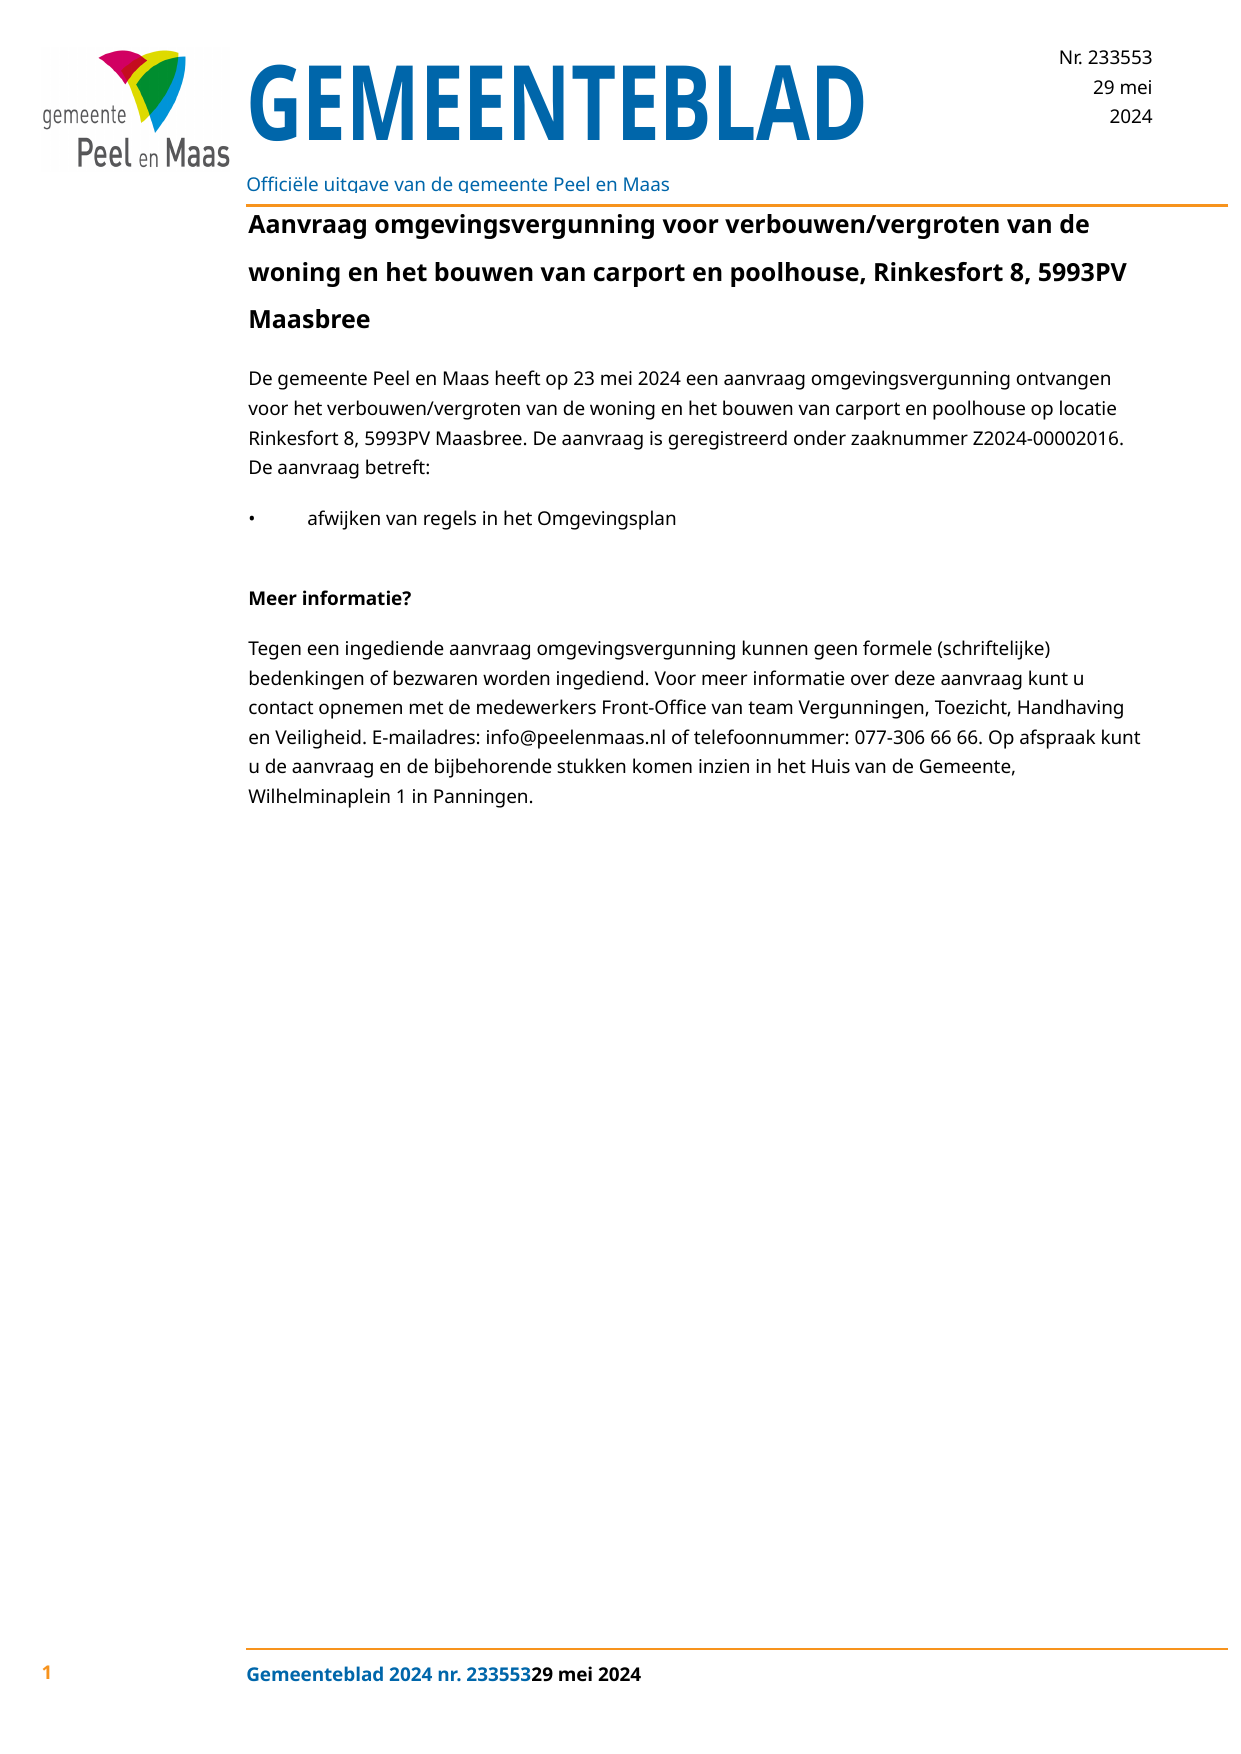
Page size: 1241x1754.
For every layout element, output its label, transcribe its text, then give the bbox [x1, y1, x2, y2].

list afwijken van regels in het Omgevingsplan [248, 505, 1152, 530]
text De gemeente Peel en Maas heeft op 23 mei 2024 een aanvraag omgevingsvergunning ontvangen voor het verbouwen/vergroten van de woning en het bouwen van carport en poolhouse op locatie Rinkesfort 8, 5993PV Maasbree. De aanvraag is geregistreerd onder zaaknummer Z2024-00002016. De aanvraag betreft: [248, 366, 1152, 480]
text Meer informatie? [248, 585, 1152, 610]
text Tegen een ingediende aanvraag omgevingsvergunning kunnen geen formele (schriftelijke) bedenkingen of bezwaren worden ingediend. Voor meer informatie over deze aanvraag kunt u contact opnemen met de medewerkers Front-Office van team Vergunningen, Toezicht, Handhaving en Veiligheid. E-mailadres: info@peelenmaas.nl of telefoonnummer: 077-306 66 66. Op afspraak kunt u de aanvraag en de bijbehorende stukken komen inzien in het Huis van de Gemeente, Wilhelminaplein 1 in Panningen. [248, 635, 1152, 809]
text Aanvraag omgevingsvergunning voor verbouwen/vergroten van de woning en het bouwen van carport en poolhouse, Rinkesfort 8, 5993PV Maasbree [248, 207, 1152, 336]
picture [41, 47, 231, 172]
